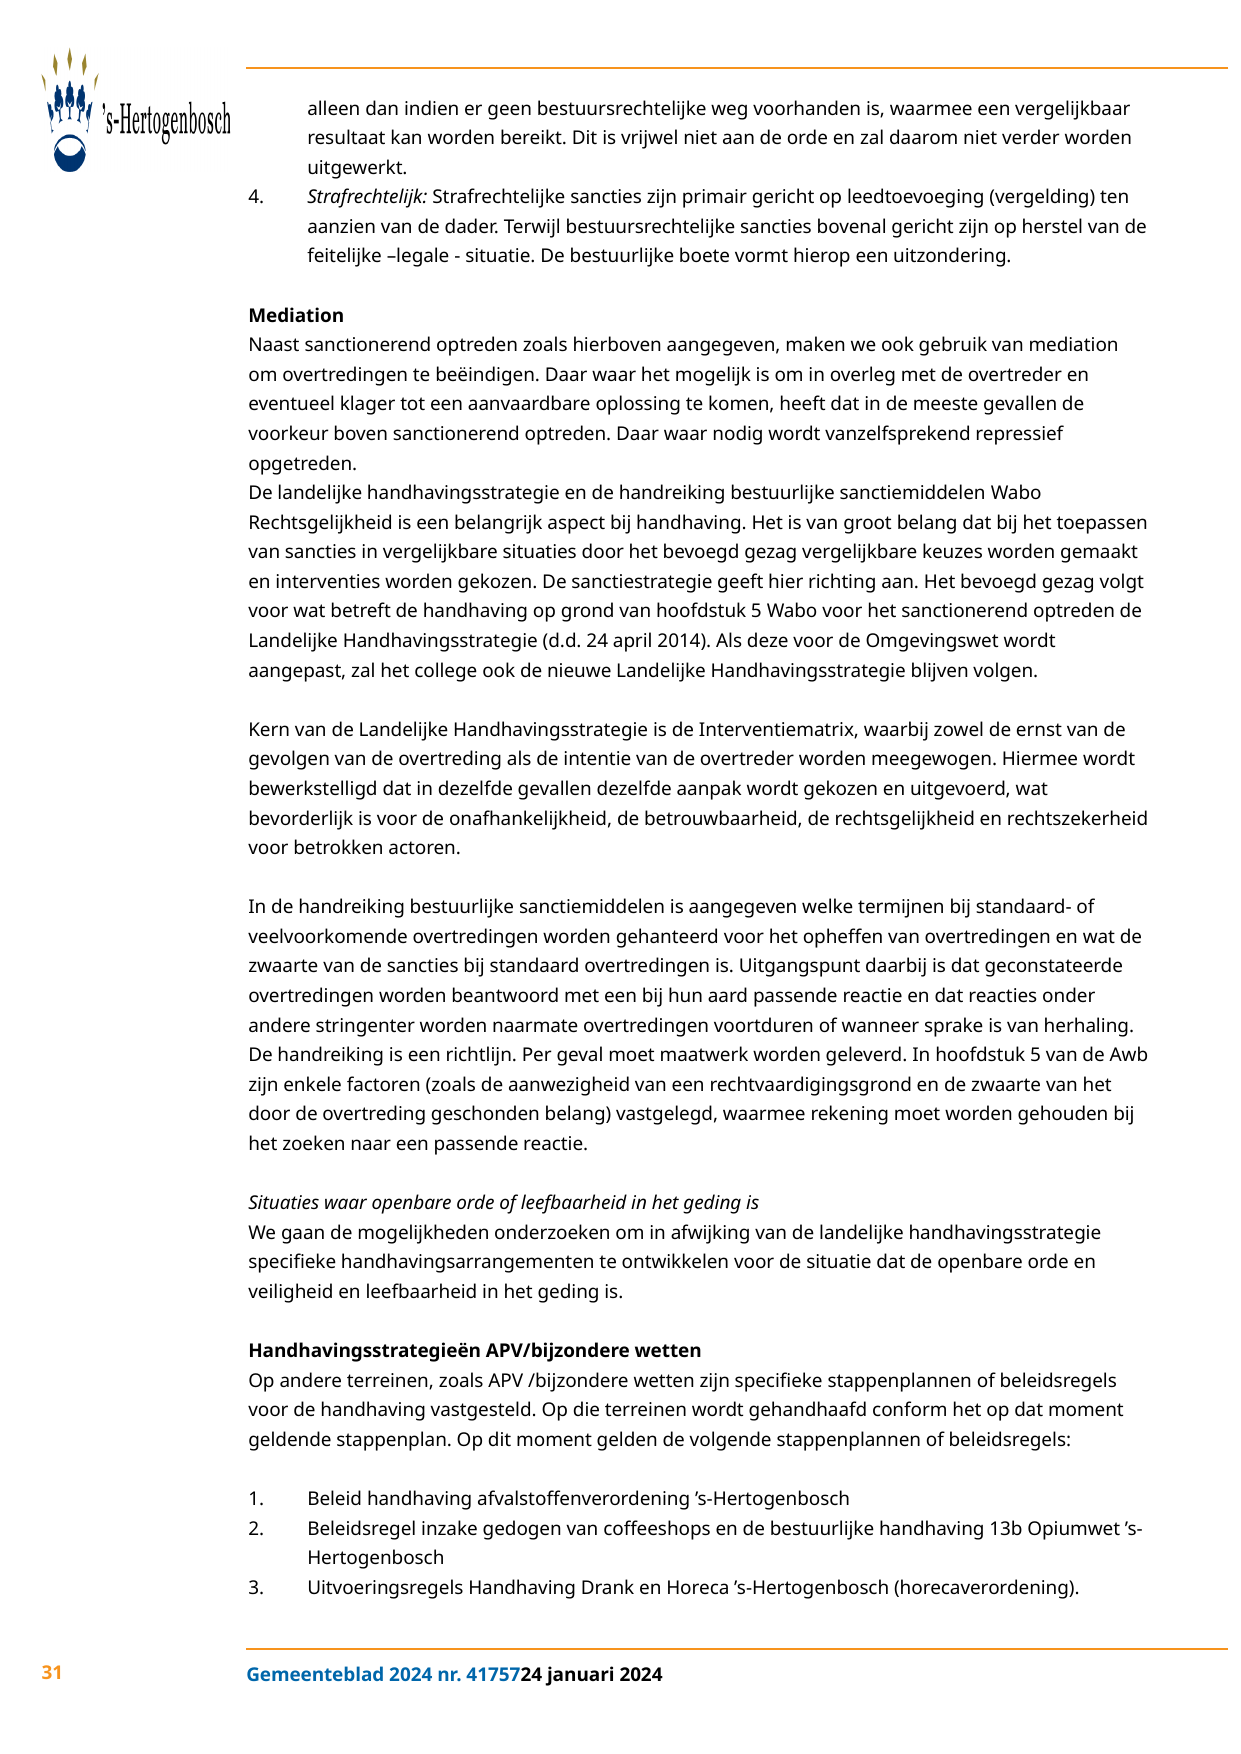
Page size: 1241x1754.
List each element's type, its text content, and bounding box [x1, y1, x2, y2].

text Handhavingsstrategieën APV/bijzondere wetten [248, 1337, 1152, 1363]
text In de handreiking bestuurlijke sanctiemiddelen is aangegeven welke termijnen bij standaard- of veelvoorkomende overtredingen worden gehanteerd voor het opheffen van overtredingen en wat de zwaarte van de sancties bij standaard overtredingen is. Uitgangspunt daarbij is dat geconstateerde overtredingen worden beantwoord met een bij hun aard passende reactie en dat reacties onder andere stringenter worden naarmate overtredingen voortduren of wanneer sprake is van herhaling. De handreiking is een richtlijn. Per geval moet maatwerk worden geleverd. In hoofdstuk 5 van de Awb zijn enkele factoren (zoals de aanwezigheid van een rechtvaardigingsgrond en de zwaarte van het door de overtreding geschonden belang) vastgelegd, waarmee rekening moet worden gehouden bij het zoeken naar een passende reactie. [248, 893, 1152, 1156]
list Beleidsregel inzake gedogen van coffeeshops en de bestuurlijke handhaving 13b Opiumwet ’s-Hertogenbosch [248, 1515, 1152, 1570]
text Op andere terreinen, zoals APV /bijzondere wetten zijn specifieke stappenplannen of beleidsregels voor de handhaving vastgesteld. Op die terreinen wordt gehandhaafd conform het op dat moment geldende stappenplan. Op dit moment gelden de volgende stappenplannen of beleidsregels: [248, 1367, 1152, 1452]
list Beleid handhaving afvalstoffenverordening ’s-Hertogenbosch [248, 1485, 1152, 1511]
list Uitvoeringsregels Handhaving Drank en Horeca ’s-Hertogenbosch (horecaverordening). [248, 1574, 1152, 1600]
text Kern van de Landelijke Handhavingsstrategie is de Interventiematrix, waarbij zowel de ernst van de gevolgen van de overtreding als de intentie van de overtreder worden meegewogen. Hiermee wordt bewerkstelligd dat in dezelfde gevallen dezelfde aanpak wordt gekozen en uitgevoerd, wat bevorderlijk is voor de onafhankelijkheid, de betrouwbaarheid, de rechtsgelijkheid en rechtszekerheid voor betrokken actoren. [248, 716, 1152, 860]
list Strafrechtelijk: Strafrechtelijke sancties zijn primair gericht op leedtoevoeging (vergelding) ten aanzien van de dader. Terwijl bestuursrechtelijke sancties bovenal gericht zijn op herstel van de feitelijke –legale - situatie. De bestuurlijke boete vormt hierop een uitzondering. [248, 183, 1152, 268]
list alleen dan indien er geen bestuursrechtelijke weg voorhanden is, waarmee een vergelijkbaar resultaat kan worden bereikt. Dit is vrijwel niet aan de orde en zal daarom niet verder worden uitgewerkt. [248, 95, 1152, 180]
text Rechtsgelijkheid is een belangrijk aspect bij handhaving. Het is van groot belang dat bij het toepassen van sancties in vergelijkbare situaties door het bevoegd gezag vergelijkbare keuzes worden gemaakt en interventies worden gekozen. De sanctiestrategie geeft hier richting aan. Het bevoegd gezag volgt voor wat betreft de handhaving op grond van hoofdstuk 5 Wabo voor het sanctionerend optreden de Landelijke Handhavingsstrategie (d.d. 24 april 2014). Als deze voor de Omgevingswet wordt aangepast, zal het college ook de nieuwe Landelijke Handhavingsstrategie blijven volgen. [248, 509, 1152, 683]
text Naast sanctionerend optreden zoals hierboven aangegeven, maken we ook gebruik van mediation om overtredingen te beëindigen. Daar waar het mogelijk is om in overleg met de overtreder en eventueel klager tot een aanvaardbare oplossing te komen, heeft dat in de meeste gevallen de voorkeur boven sanctionerend optreden. Daar waar nodig wordt vanzelfsprekend repressief opgetreden. [248, 331, 1152, 476]
text We gaan de mogelijkheden onderzoeken om in afwijking van de landelijke handhavingsstrategie specifieke handhavingsarrangementen te ontwikkelen voor de situatie dat de openbare orde en veiligheid en leefbaarheid in het geding is. [248, 1219, 1152, 1304]
text De landelijke handhavingsstrategie en de handreiking bestuurlijke sanctiemiddelen Wabo [248, 479, 1152, 505]
text Situaties waar openbare orde of leefbaarheid in het geding is [248, 1189, 1152, 1215]
text Mediation [248, 302, 1152, 328]
picture [41, 47, 231, 172]
